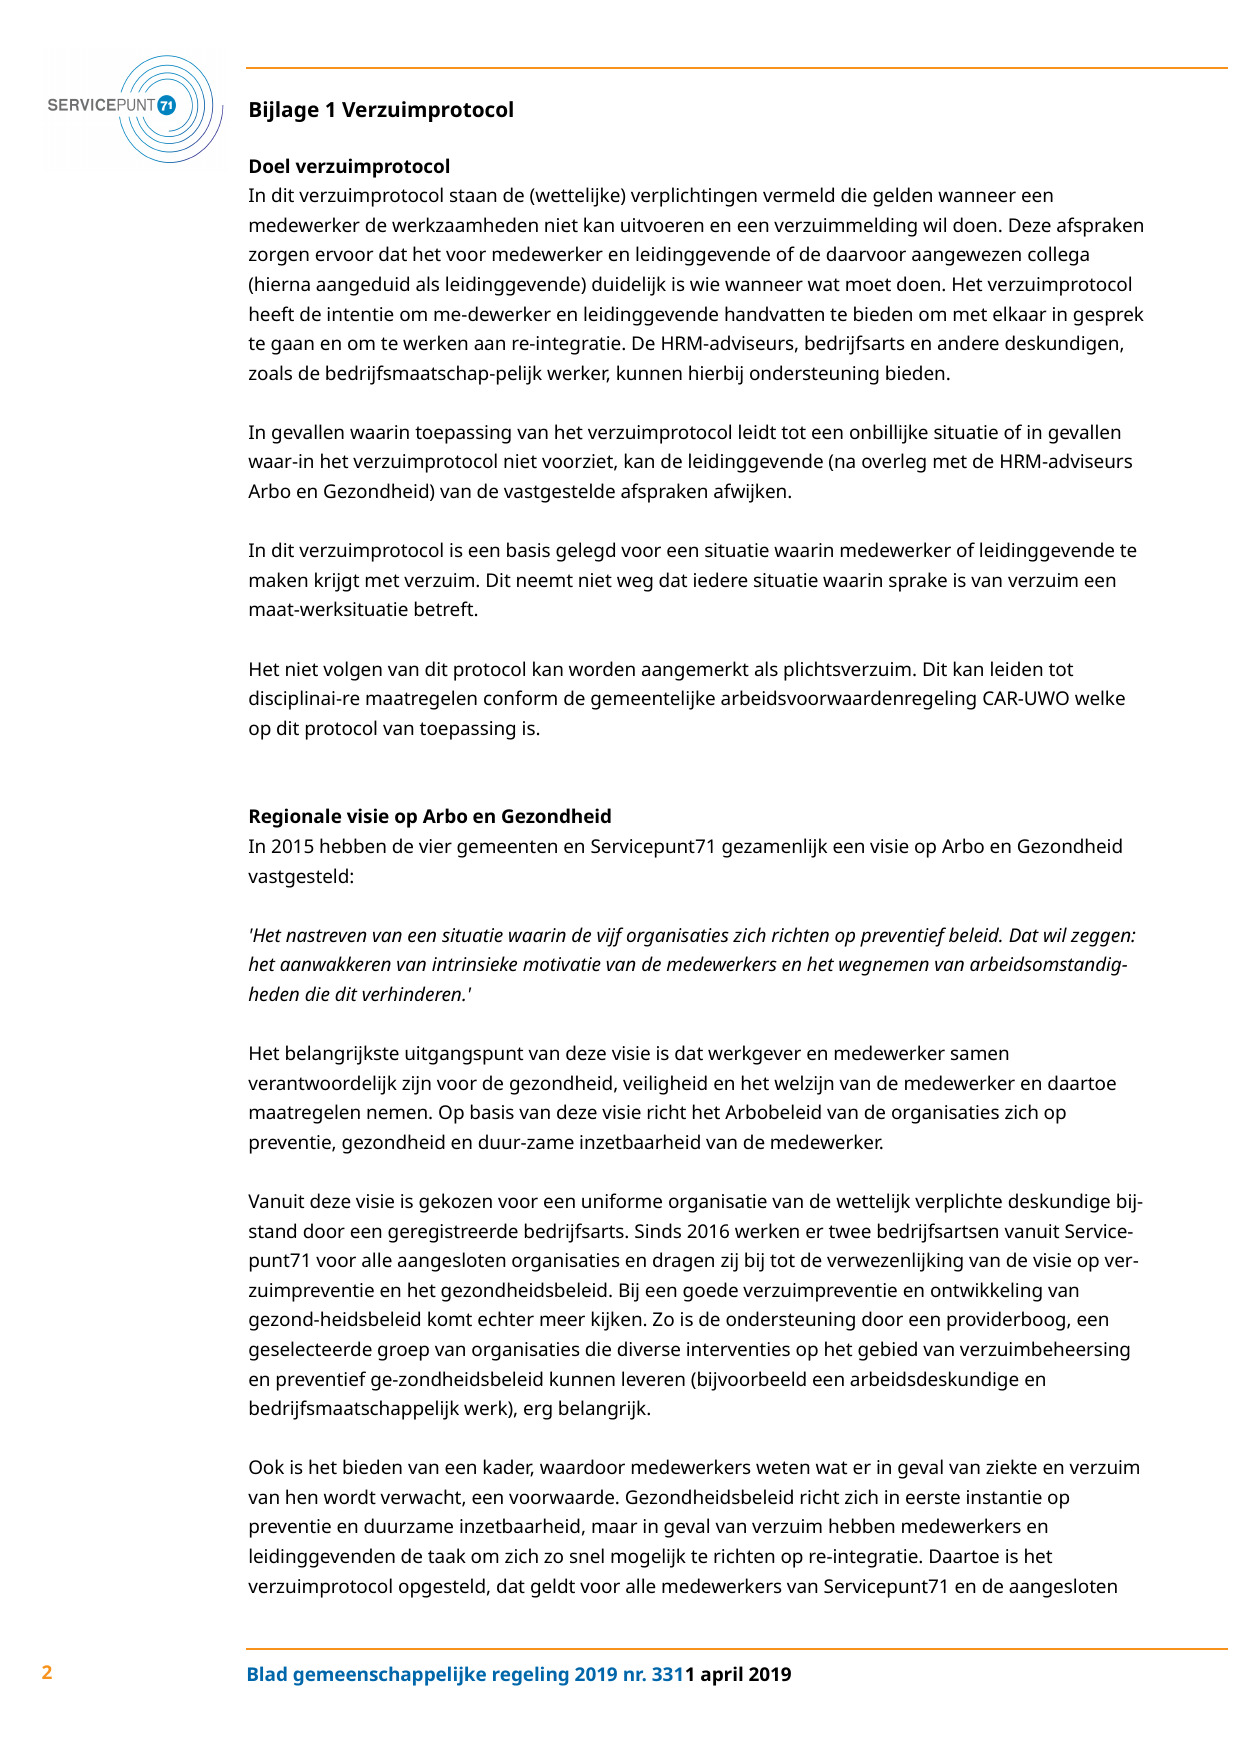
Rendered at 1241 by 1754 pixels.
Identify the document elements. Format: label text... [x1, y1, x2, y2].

text 'Het nastreven van een situatie waarin de vijf organisaties zich richten op preventief beleid. Dat wil zeggen: het aanwakkeren van intrinsieke motivatie van de medewerkers en het wegnemen van arbeidsomstandig-heden die dit verhinderen.' [248, 922, 1152, 1007]
text Vanuit deze visie is gekozen voor een uniforme organisatie van de wettelijk verplichte deskundige bij-stand door een geregistreerde bedrijfsarts. Sinds 2016 werken er twee bedrijfsartsen vanuit Service-punt71 voor alle aangesloten organisaties en dragen zij bij tot de verwezenlijking van de visie op ver-zuimpreventie en het gezondheidsbeleid. Bij een goede verzuimpreventie en ontwikkeling van gezond-heidsbeleid komt echter meer kijken. Zo is de ondersteuning door een providerboog, een geselecteerde groep van organisaties die diverse interventies op het gebied van verzuimbeheersing en preventief ge-zondheidsbeleid kunnen leveren (bijvoorbeeld een arbeidsdeskundige en bedrijfsmaatschappelijk werk), erg belangrijk. [248, 1188, 1152, 1421]
text Het niet volgen van dit protocol kan worden aangemerkt als plichtsverzuim. Dit kan leiden tot disciplinai-re maatregelen conform de gemeentelijke arbeidsvoorwaardenregeling CAR-UWO welke op dit protocol van toepassing is. [248, 656, 1152, 741]
text In dit verzuimprotocol is een basis gelegd voor een situatie waarin medewerker of leidinggevende te maken krijgt met verzuim. Dit neemt niet weg dat iedere situatie waarin sprake is van verzuim een maat-werksituatie betreft. [248, 537, 1152, 622]
text Ook is het bieden van een kader, waardoor medewerkers weten wat er in geval van ziekte en verzuim van hen wordt verwacht, een voorwaarde. Gezondheidsbeleid richt zich in eerste instantie op preventie en duurzame inzetbaarheid, maar in geval van verzuim hebben medewerkers en leidinggevenden de taak om zich zo snel mogelijk te richten op re-integratie. Daartoe is het verzuimprotocol opgesteld, dat geldt voor alle medewerkers van Servicepunt71 en de aangesloten [248, 1454, 1152, 1599]
picture [41, 47, 231, 172]
text Regionale visie op Arbo en Gezondheid [248, 804, 1152, 829]
text In 2015 hebben de vier gemeenten en Servicepunt71 gezamenlijk een visie op Arbo en Gezondheid vastgesteld: [248, 833, 1152, 889]
text In gevallen waarin toepassing van het verzuimprotocol leidt tot een onbillijke situatie of in gevallen waar-in het verzuimprotocol niet voorziet, kan de leidinggevende (na overleg met de HRM-adviseurs Arbo en Gezondheid) van de vastgestelde afspraken afwijken. [248, 419, 1152, 504]
text Doel verzuimprotocol [248, 153, 1152, 179]
text Het belangrijkste uitgangspunt van deze visie is dat werkgever en medewerker samen verantwoordelijk zijn voor de gezondheid, veiligheid en het welzijn van de medewerker en daartoe maatregelen nemen. Op basis van deze visie richt het Arbobeleid van de organisaties zich op preventie, gezondheid en duur-zame inzetbaarheid van de medewerker. [248, 1040, 1152, 1155]
text Bijlage 1 Verzuimprotocol [248, 95, 1152, 123]
text In dit verzuimprotocol staan de (wettelijke) verplichtingen vermeld die gelden wanneer een medewerker de werkzaamheden niet kan uitvoeren en een verzuimmelding wil doen. Deze afspraken zorgen ervoor dat het voor medewerker en leidinggevende of de daarvoor aangewezen collega (hierna aangeduid als leidinggevende) duidelijk is wie wanneer wat moet doen. Het verzuimprotocol heeft de intentie om me-dewerker en leidinggevende handvatten te bieden om met elkaar in gesprek te gaan en om te werken aan re-integratie. De HRM-adviseurs, bedrijfsarts en andere deskundigen, zoals de bedrijfsmaatschap-pelijk werker, kunnen hierbij ondersteuning bieden. [248, 182, 1152, 386]
